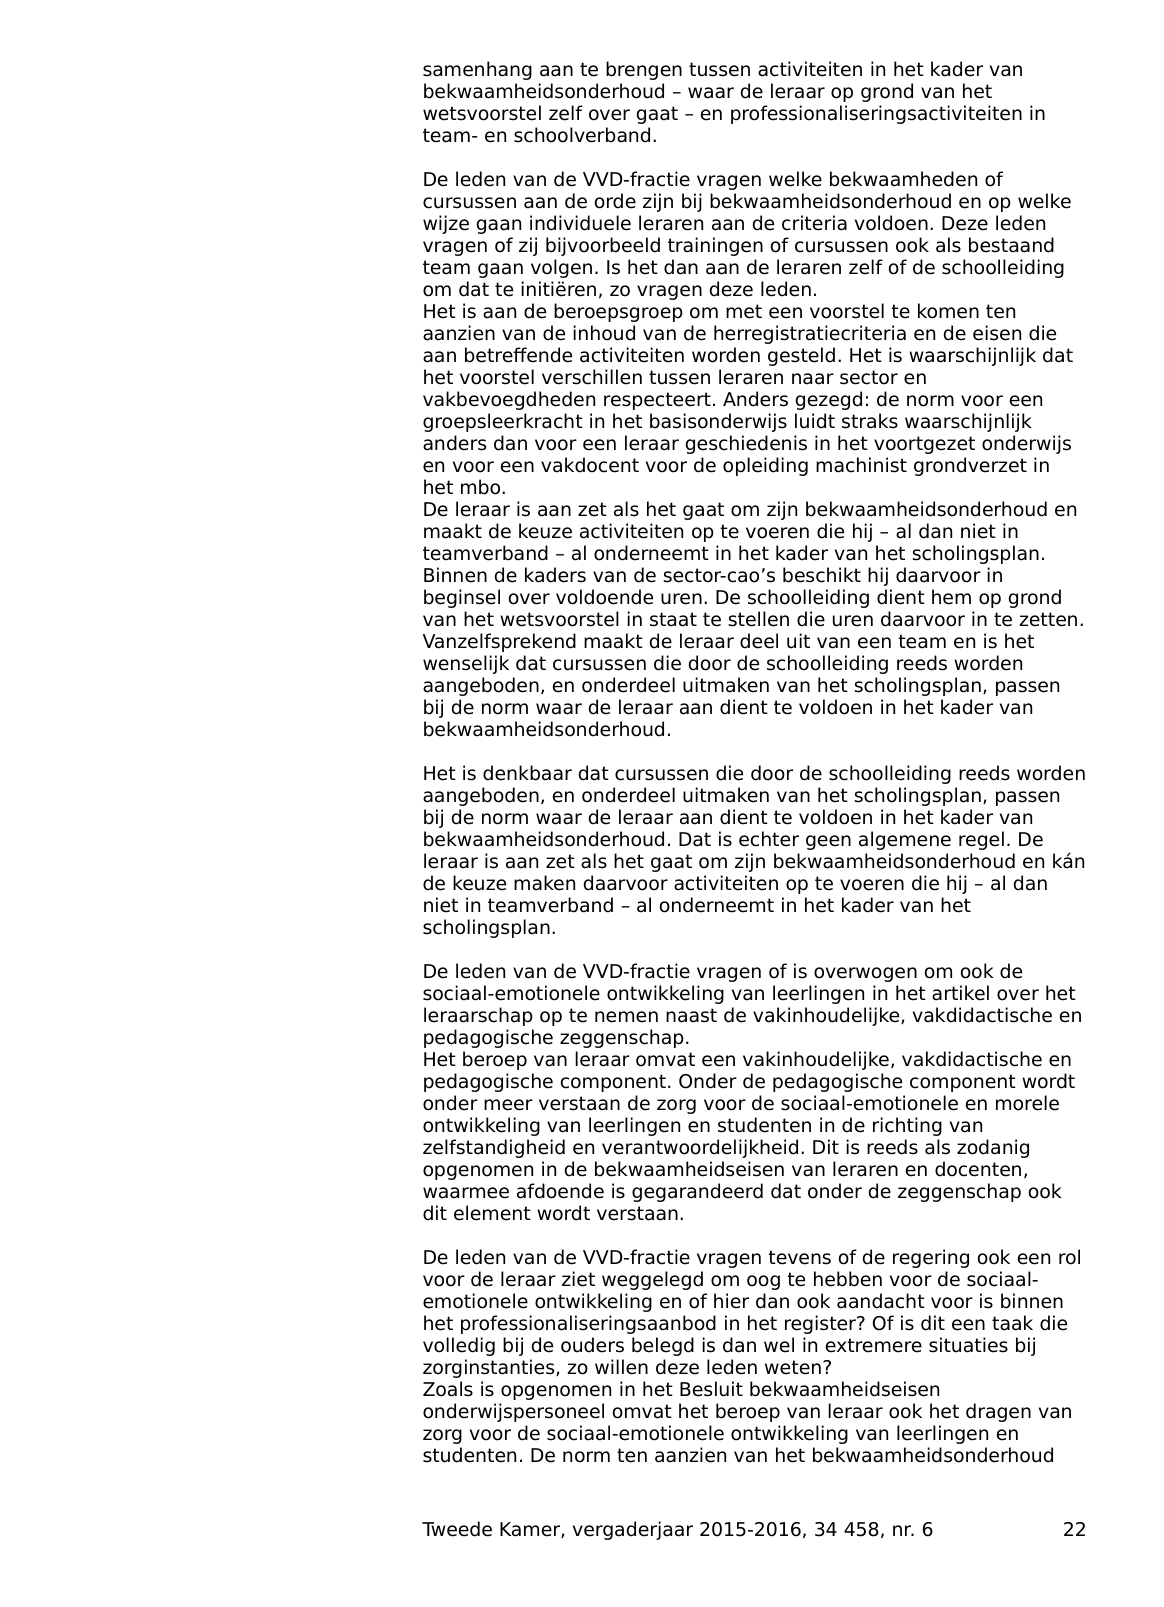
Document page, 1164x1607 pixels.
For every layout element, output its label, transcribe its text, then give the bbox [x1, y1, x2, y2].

text samenhang aan te brengen tussen activiteiten in het kader van bekwaamheidsonderhoud – waar de leraar op grond van het wetsvoorstel zelf over gaat – en professionaliseringsactiviteiten in team- en schoolverband. [422, 59, 1087, 147]
text De leden van de VVD-fractie vragen welke bekwaamheden of cursussen aan de orde zijn bij bekwaamheidsonderhoud en op welke wijze gaan individuele leraren aan de criteria voldoen. Deze leden vragen of zij bijvoorbeeld trainingen of cursussen ook als bestaand team gaan volgen. Is het dan aan de leraren zelf of de schoolleiding om dat te initiëren, zo vragen deze leden. [422, 169, 1087, 301]
text De leraar is aan zet als het gaat om zijn bekwaamheidsonderhoud en maakt de keuze activiteiten op te voeren die hij – al dan niet in teamverband – al onderneemt in het kader van het scholingsplan. Binnen de kaders van de sector-cao’s beschikt hij daarvoor in beginsel over voldoende uren. De schoolleiding dient hem op grond van het wetsvoorstel in staat te stellen die uren daarvoor in te zetten. Vanzelfsprekend maakt de leraar deel uit van een team en is het wenselijk dat cursussen die door de schoolleiding reeds worden aangeboden, en onderdeel uitmaken van het scholingsplan, passen bij de norm waar de leraar aan dient te voldoen in het kader van bekwaamheidsonderhoud. [422, 499, 1087, 741]
text Zoals is opgenomen in het Besluit bekwaamheidseisen onderwijspersoneel omvat het beroep van leraar ook het dragen van zorg voor de sociaal-emotionele ontwikkeling van leerlingen en studenten. De norm ten aanzien van het bekwaamheidsonderhoud [422, 1379, 1087, 1467]
text De leden van de VVD-fractie vragen tevens of de regering ook een rol voor de leraar ziet weggelegd om oog te hebben voor de sociaal-emotionele ontwikkeling en of hier dan ook aandacht voor is binnen het professionaliseringsaanbod in het register? Of is dit een taak die volledig bij de ouders belegd is dan wel in extremere situaties bij zorginstanties, zo willen deze leden weten? [422, 1247, 1087, 1379]
text De leden van de VVD-fractie vragen of is overwogen om ook de sociaal-emotionele ontwikkeling van leerlingen in het artikel over het leraarschap op te nemen naast de vakinhoudelijke, vakdidactische en pedagogische zeggenschap. [422, 961, 1087, 1049]
text Het beroep van leraar omvat een vakinhoudelijke, vakdidactische en pedagogische component. Onder de pedagogische component wordt onder meer verstaan de zorg voor de sociaal-emotionele en morele ontwikkeling van leerlingen en studenten in de richting van zelfstandigheid en verantwoordelijkheid. Dit is reeds als zodanig opgenomen in de bekwaamheidseisen van leraren en docenten, waarmee afdoende is gegarandeerd dat onder de zeggenschap ook dit element wordt verstaan. [422, 1049, 1087, 1224]
text Het is denkbaar dat cursussen die door de schoolleiding reeds worden aangeboden, en onderdeel uitmaken van het scholingsplan, passen bij de norm waar de leraar aan dient te voldoen in het kader van bekwaamheidsonderhoud. Dat is echter geen algemene regel. De leraar is aan zet als het gaat om zijn bekwaamheidsonderhoud en kán de keuze maken daarvoor activiteiten op te voeren die hij – al dan niet in teamverband – al onderneemt in het kader van het scholingsplan. [422, 763, 1087, 939]
text Het is aan de beroepsgroep om met een voorstel te komen ten aanzien van de inhoud van de herregistratiecriteria en de eisen die aan betreffende activiteiten worden gesteld. Het is waarschijnlijk dat het voorstel verschillen tussen leraren naar sector en vakbevoegdheden respecteert. Anders gezegd: de norm voor een groepsleerkracht in het basisonderwijs luidt straks waarschijnlijk anders dan voor een leraar geschiedenis in het voortgezet onderwijs en voor een vakdocent voor de opleiding machinist grondverzet in het mbo. [422, 301, 1087, 499]
